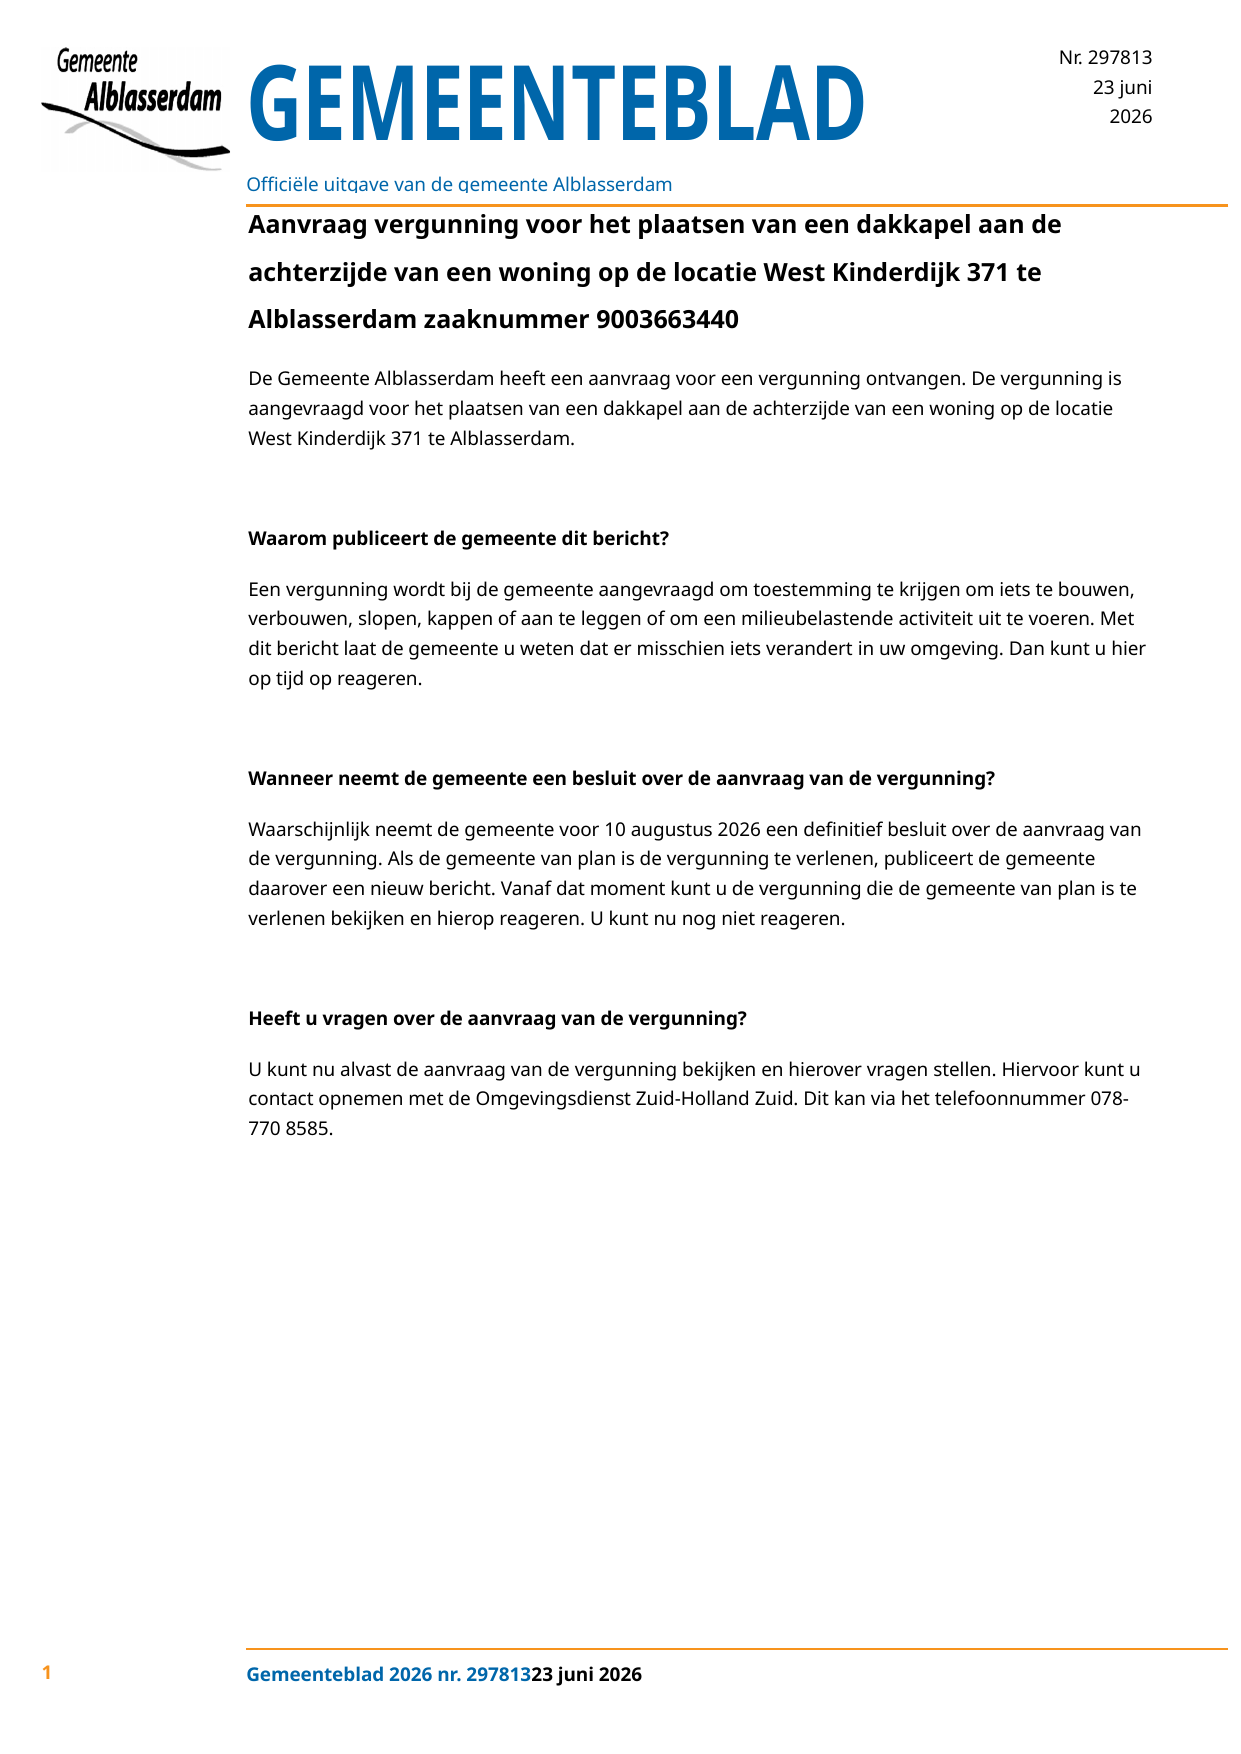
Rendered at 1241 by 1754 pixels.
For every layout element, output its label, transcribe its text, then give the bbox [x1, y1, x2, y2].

text Waarom publiceert de gemeente dit bericht? [248, 526, 1152, 551]
text Wanneer neemt de gemeente een besluit over de aanvraag van de vergunning? [248, 766, 1152, 791]
text De Gemeente Alblasserdam heeft een aanvraag voor een vergunning ontvangen. De vergunning is aangevraagd voor het plaatsen van een dakkapel aan de achterzijde van een woning op de locatie West Kinderdijk 371 te Alblasserdam. [248, 366, 1152, 450]
text Waarschijnlijk neemt de gemeente voor 10 augustus 2026 een definitief besluit over de aanvraag van de vergunning. Als de gemeente van plan is de vergunning te verlenen, publiceert de gemeente daarover een nieuw bericht. Vanaf dat moment kunt u de vergunning die de gemeente van plan is te verlenen bekijken en hierop reageren. U kunt nu nog niet reageren. [248, 816, 1152, 930]
picture [41, 47, 231, 172]
text U kunt nu alvast de aanvraag van de vergunning bekijken en hierover vragen stellen. Hiervoor kunt u contact opnemen met de Omgevingsdienst Zuid-Holland Zuid. Dit kan via het telefoonnummer 078-770 8585. [248, 1056, 1152, 1141]
text Heeft u vragen over de aanvraag van de vergunning? [248, 1006, 1152, 1031]
text Aanvraag vergunning voor het plaatsen van een dakkapel aan de achterzijde van een woning op de locatie West Kinderdijk 371 te Alblasserdam zaaknummer 9003663440 [248, 207, 1152, 336]
text Een vergunning wordt bij de gemeente aangevraagd om toestemming te krijgen om iets te bouwen, verbouwen, slopen, kappen of aan te leggen of om een milieubelastende activiteit uit te voeren. Met dit bericht laat de gemeente u weten dat er misschien iets verandert in uw omgeving. Dan kunt u hier op tijd op reageren. [248, 576, 1152, 690]
